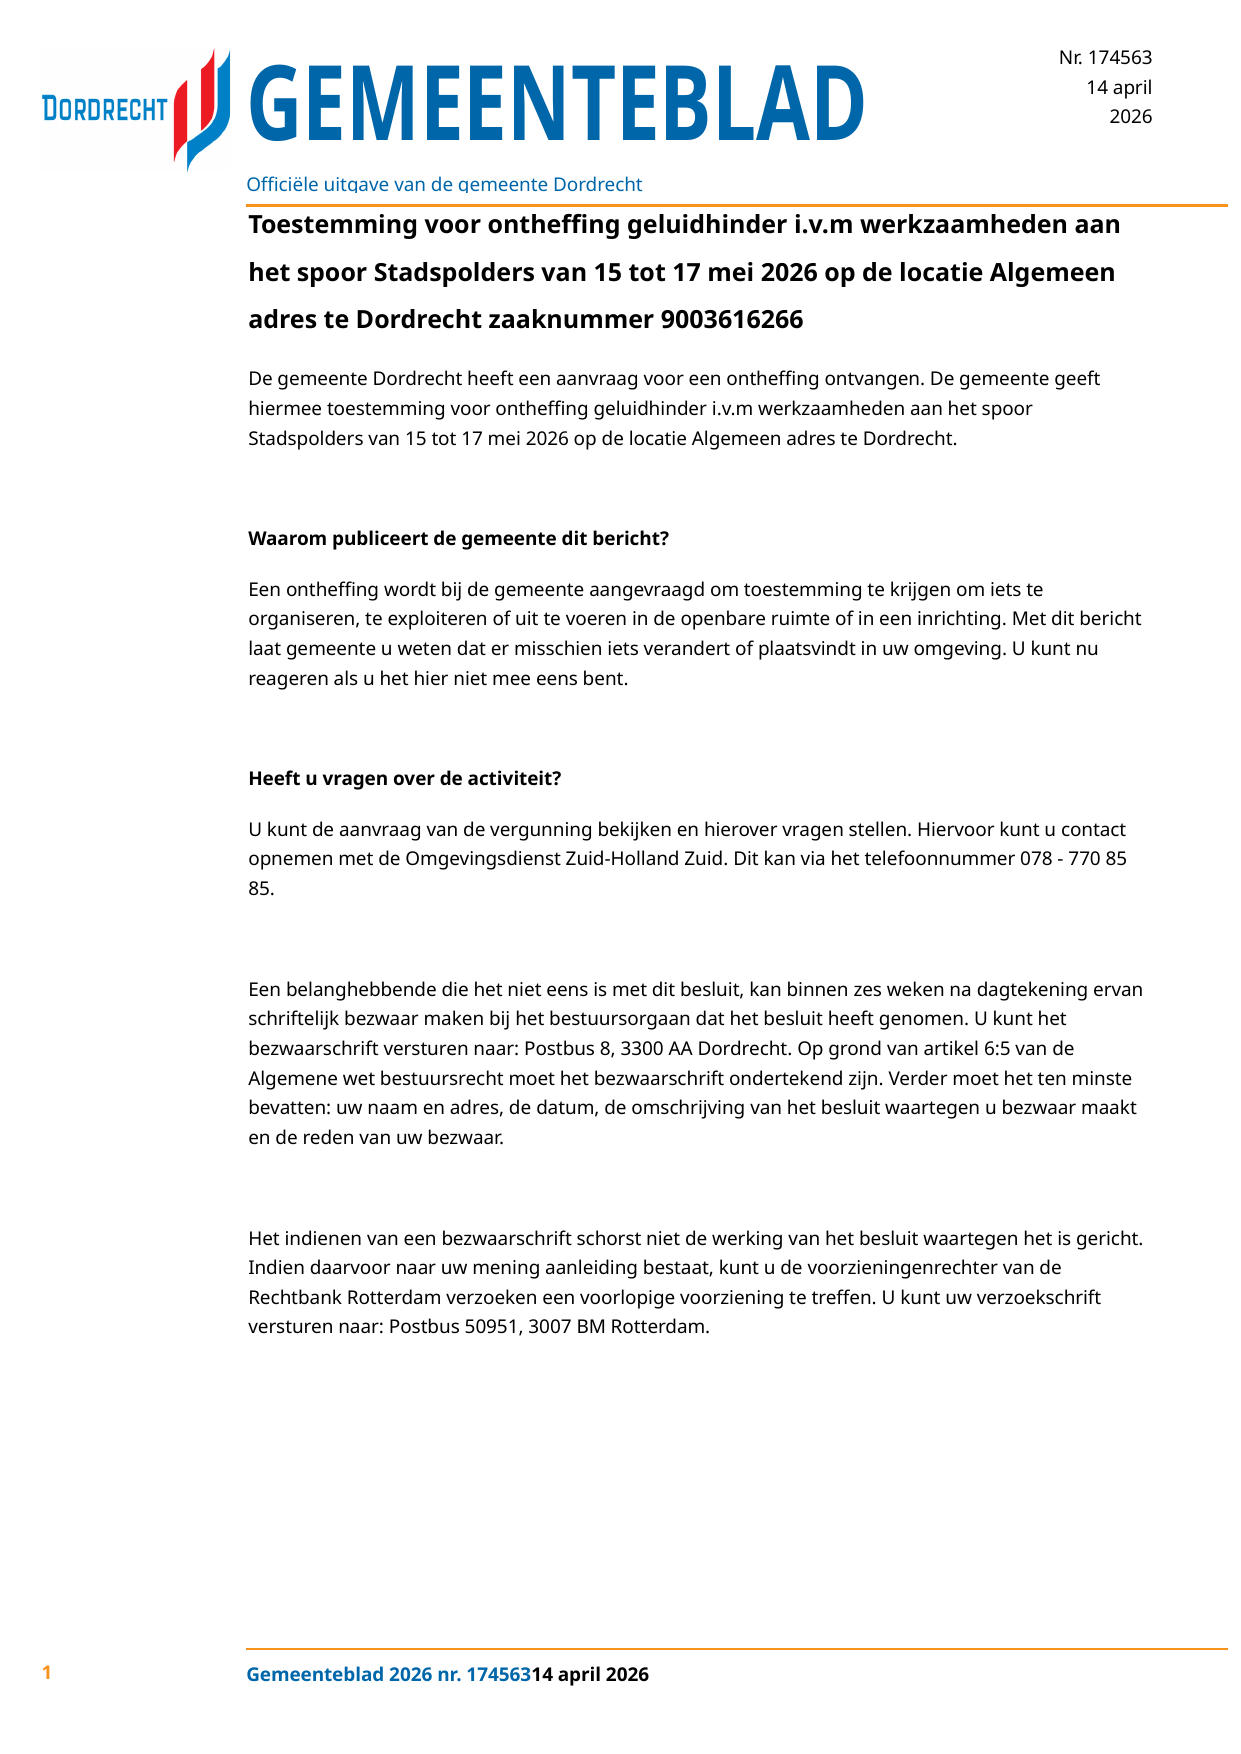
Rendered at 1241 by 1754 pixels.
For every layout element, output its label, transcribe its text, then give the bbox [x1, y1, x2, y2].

text De gemeente Dordrecht heeft een aanvraag voor een ontheffing ontvangen. De gemeente geeft hiermee toestemming voor ontheffing geluidhinder i.v.m werkzaamheden aan het spoor Stadspolders van 15 tot 17 mei 2026 op de locatie Algemeen adres te Dordrecht. [248, 366, 1152, 450]
text Toestemming voor ontheffing geluidhinder i.v.m werkzaamheden aan het spoor Stadspolders van 15 tot 17 mei 2026 op de locatie Algemeen adres te Dordrecht zaaknummer 9003616266 [248, 207, 1152, 336]
picture [41, 47, 231, 172]
text U kunt de aanvraag van de vergunning bekijken en hierover vragen stellen. Hiervoor kunt u contact opnemen met de Omgevingsdienst Zuid-Holland Zuid. Dit kan via het telefoonnummer 078 - 770 85 85. [248, 816, 1152, 901]
text Een belanghebbende die het niet eens is met dit besluit, kan binnen zes weken na dagtekening ervan schriftelijk bezwaar maken bij het bestuursorgaan dat het besluit heeft genomen. U kunt het bezwaarschrift versturen naar: Postbus 8, 3300 AA Dordrecht. Op grond van artikel 6:5 van de Algemene wet bestuursrecht moet het bezwaarschrift ondertekend zijn. Verder moet het ten minste bevatten: uw naam en adres, de datum, de omschrijving van het besluit waartegen u bezwaar maakt en de reden van uw bezwaar. [248, 976, 1152, 1149]
text Een ontheffing wordt bij de gemeente aangevraagd om toestemming te krijgen om iets te organiseren, te exploiteren of uit te voeren in de openbare ruimte of in een inrichting. Met dit bericht laat gemeente u weten dat er misschien iets verandert of plaatsvindt in uw omgeving. U kunt nu reageren als u het hier niet mee eens bent. [248, 576, 1152, 690]
text Heeft u vragen over de activiteit? [248, 766, 1152, 791]
text Waarom publiceert de gemeente dit bericht? [248, 526, 1152, 551]
text Het indienen van een bezwaarschrift schorst niet de werking van het besluit waartegen het is gericht. Indien daarvoor naar uw mening aanleiding bestaat, kunt u de voorzieningenrechter van de Rechtbank Rotterdam verzoeken een voorlopige voorziening te treffen. U kunt uw verzoekschrift versturen naar: Postbus 50951, 3007 BM Rotterdam. [248, 1225, 1152, 1339]
